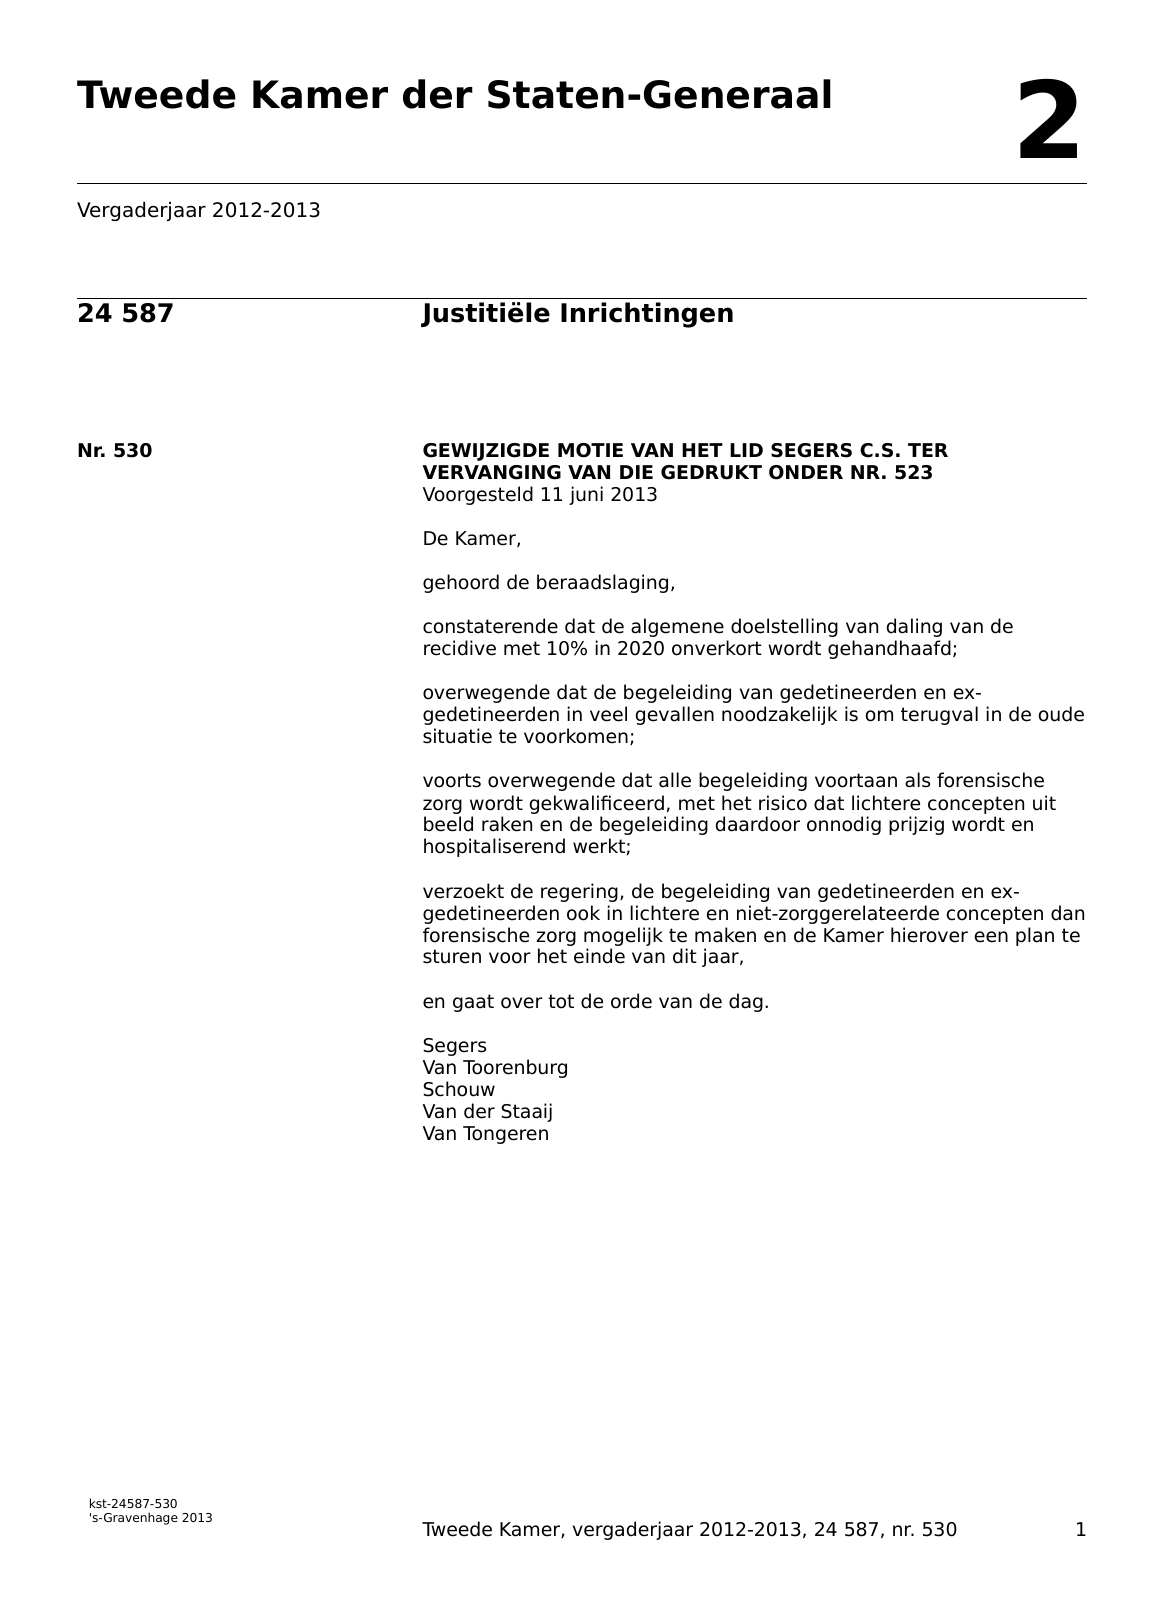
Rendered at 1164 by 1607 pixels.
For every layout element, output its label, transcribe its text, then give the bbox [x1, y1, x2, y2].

text en gaat over tot de orde van de dag. [422, 991, 1087, 1013]
text Van der Staaij [422, 1101, 1087, 1123]
subtitle Nr. 530 GEWIJZIGDE MOTIE VAN HET LID SEGERS C.S. TER VERVANGING VAN DIE GEDRUKT ONDER NR. 523 [77, 440, 1087, 484]
text De Kamer, [422, 528, 1087, 550]
text gehoord de beraadslaging, [422, 572, 1087, 594]
table_header Tweede Kamer der Staten-Generaal [77, 59, 886, 183]
text Schouw [422, 1079, 1087, 1101]
text Van Toorenburg [422, 1057, 1087, 1079]
text voorts overwegende dat alle begeleiding voortaan als forensische zorg wordt gekwalificeerd, met het risico dat lichtere concepten uit beeld raken en de begeleiding daardoor onnodig prijzig wordt en hospitaliserend werkt; [422, 770, 1087, 858]
text constaterende dat de algemene doelstelling van daling van de recidive met 10% in 2020 onverkort wordt gehandhaafd; [422, 616, 1087, 660]
text kst-24587-530 [88, 1497, 323, 1511]
subtitle 24 587 Justitiële Inrichtingen [77, 299, 1087, 329]
table_cell Vergaderjaar 2012-2013 [77, 184, 1087, 298]
text Voorgesteld 11 juni 2013 [422, 484, 1087, 506]
text Van Tongeren [422, 1123, 1087, 1145]
text overwegende dat de begeleiding van gedetineerden en ex-gedetineerden in veel gevallen noodzakelijk is om terugval in de oude situatie te voorkomen; [422, 682, 1087, 748]
text 's-Gravenhage 2013 [88, 1511, 323, 1525]
text Segers [422, 1035, 1087, 1057]
text verzoekt de regering, de begeleiding van gedetineerden en ex-gedetineerden ook in lichtere en niet-zorggerelateerde concepten dan forensische zorg mogelijk te maken en de Kamer hierover een plan te sturen voor het einde van dit jaar, [422, 881, 1087, 968]
table_header 2 [886, 59, 1087, 183]
